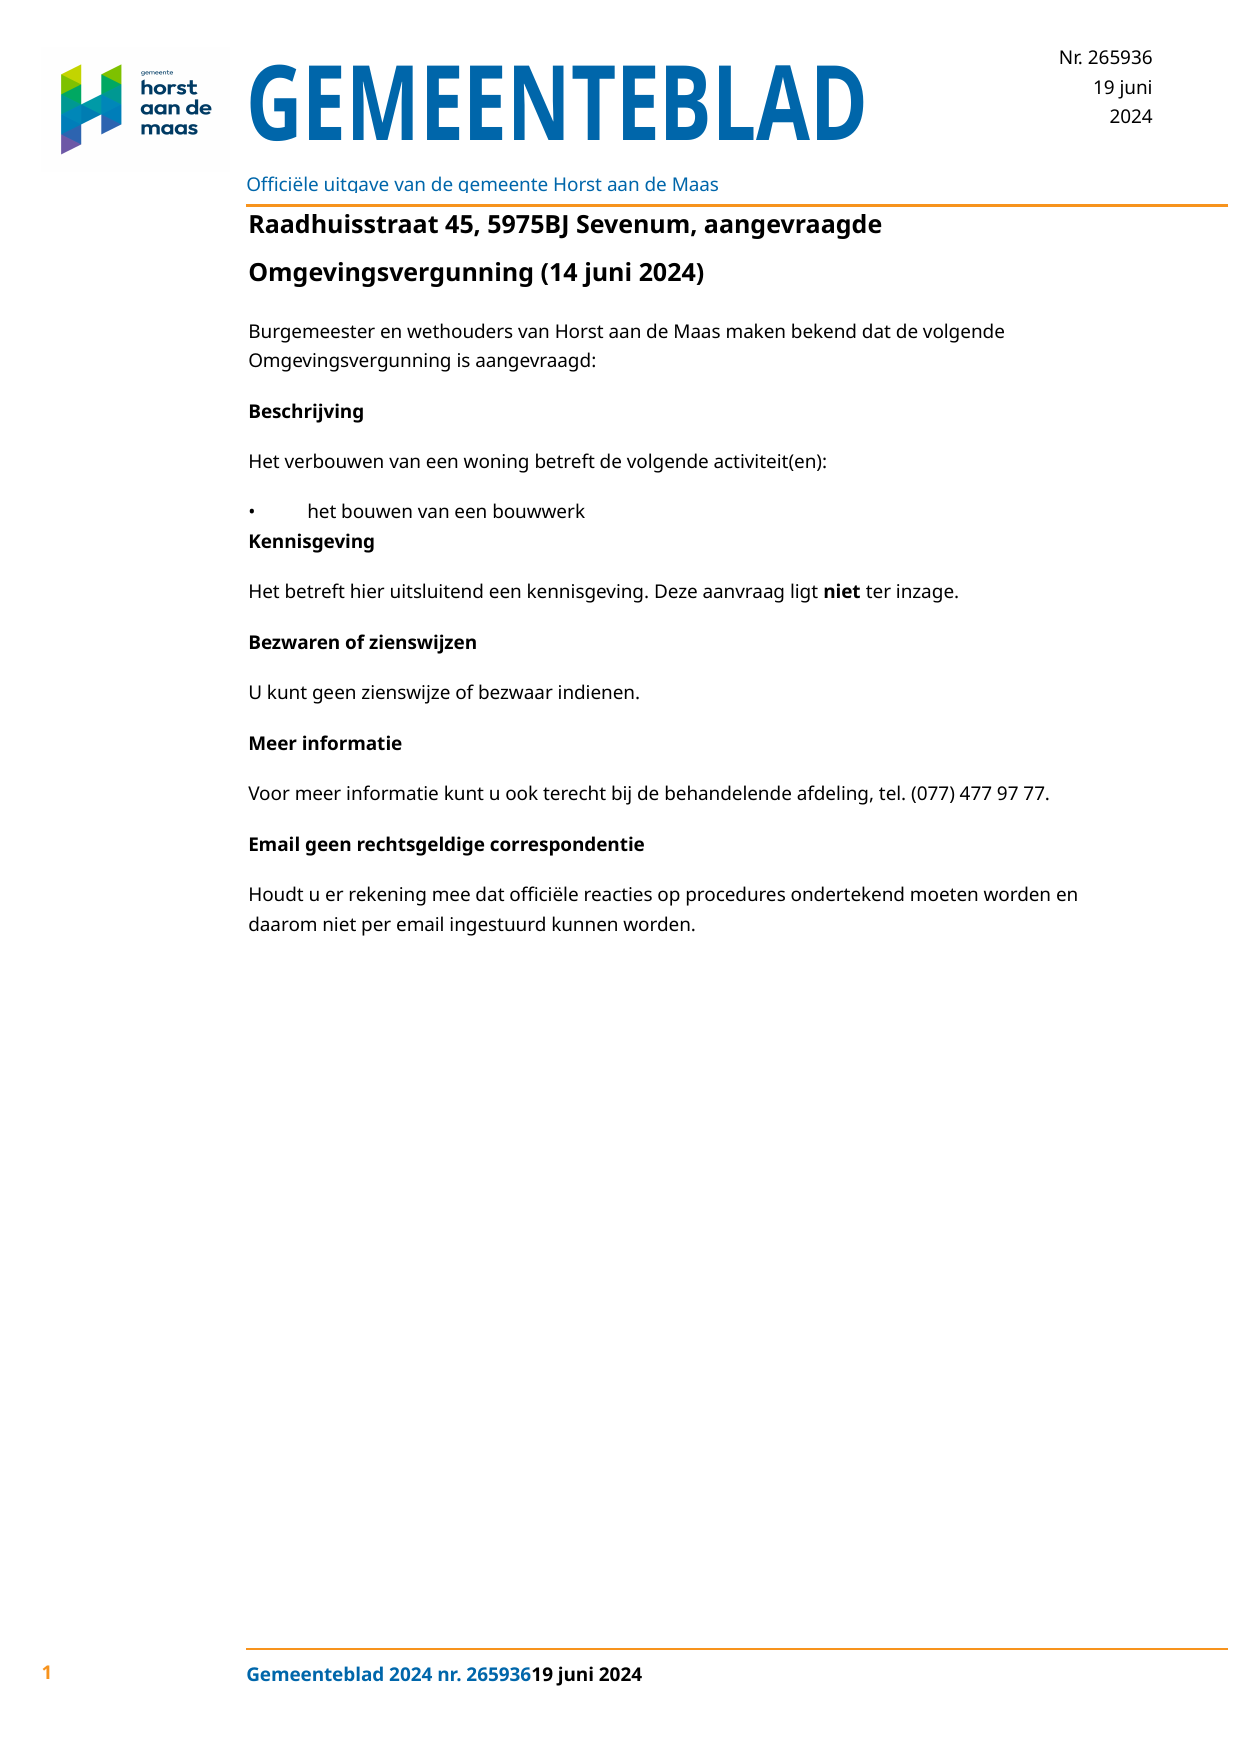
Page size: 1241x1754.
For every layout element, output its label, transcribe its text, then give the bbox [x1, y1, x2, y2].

text Email geen rechtsgeldige correspondentie [248, 831, 1152, 857]
list het bouwen van een bouwwerk [248, 499, 1152, 524]
text Bezwaren of zienswijzen [248, 629, 1152, 655]
text Burgemeester en wethouders van Horst aan de Maas maken bekend dat de volgende Omgevingsvergunning is aangevraagd: [248, 318, 1152, 373]
text Beschrijving [248, 398, 1152, 424]
text Houdt u er rekening mee dat officiële reacties op procedures ondertekend moeten worden en daarom niet per email ingestuurd kunnen worden. [248, 881, 1152, 937]
text Het betreft hier uitsluitend een kennisgeving. Deze aanvraag ligt niet ter inzage. [248, 579, 1152, 604]
text Het verbouwen van een woning betreft de volgende activiteit(en): [248, 448, 1152, 474]
text Kennisgeving [248, 528, 1152, 554]
text Meer informatie [248, 730, 1152, 756]
text U kunt geen zienswijze of bezwaar indienen. [248, 679, 1152, 705]
text Voor meer informatie kunt u ook terecht bij de behandelende afdeling, tel. (077) 477 97 77. [248, 780, 1152, 806]
text Raadhuisstraat 45, 5975BJ Sevenum, aangevraagde Omgevingsvergunning (14 juni 2024) [248, 207, 1152, 288]
picture [41, 47, 231, 172]
